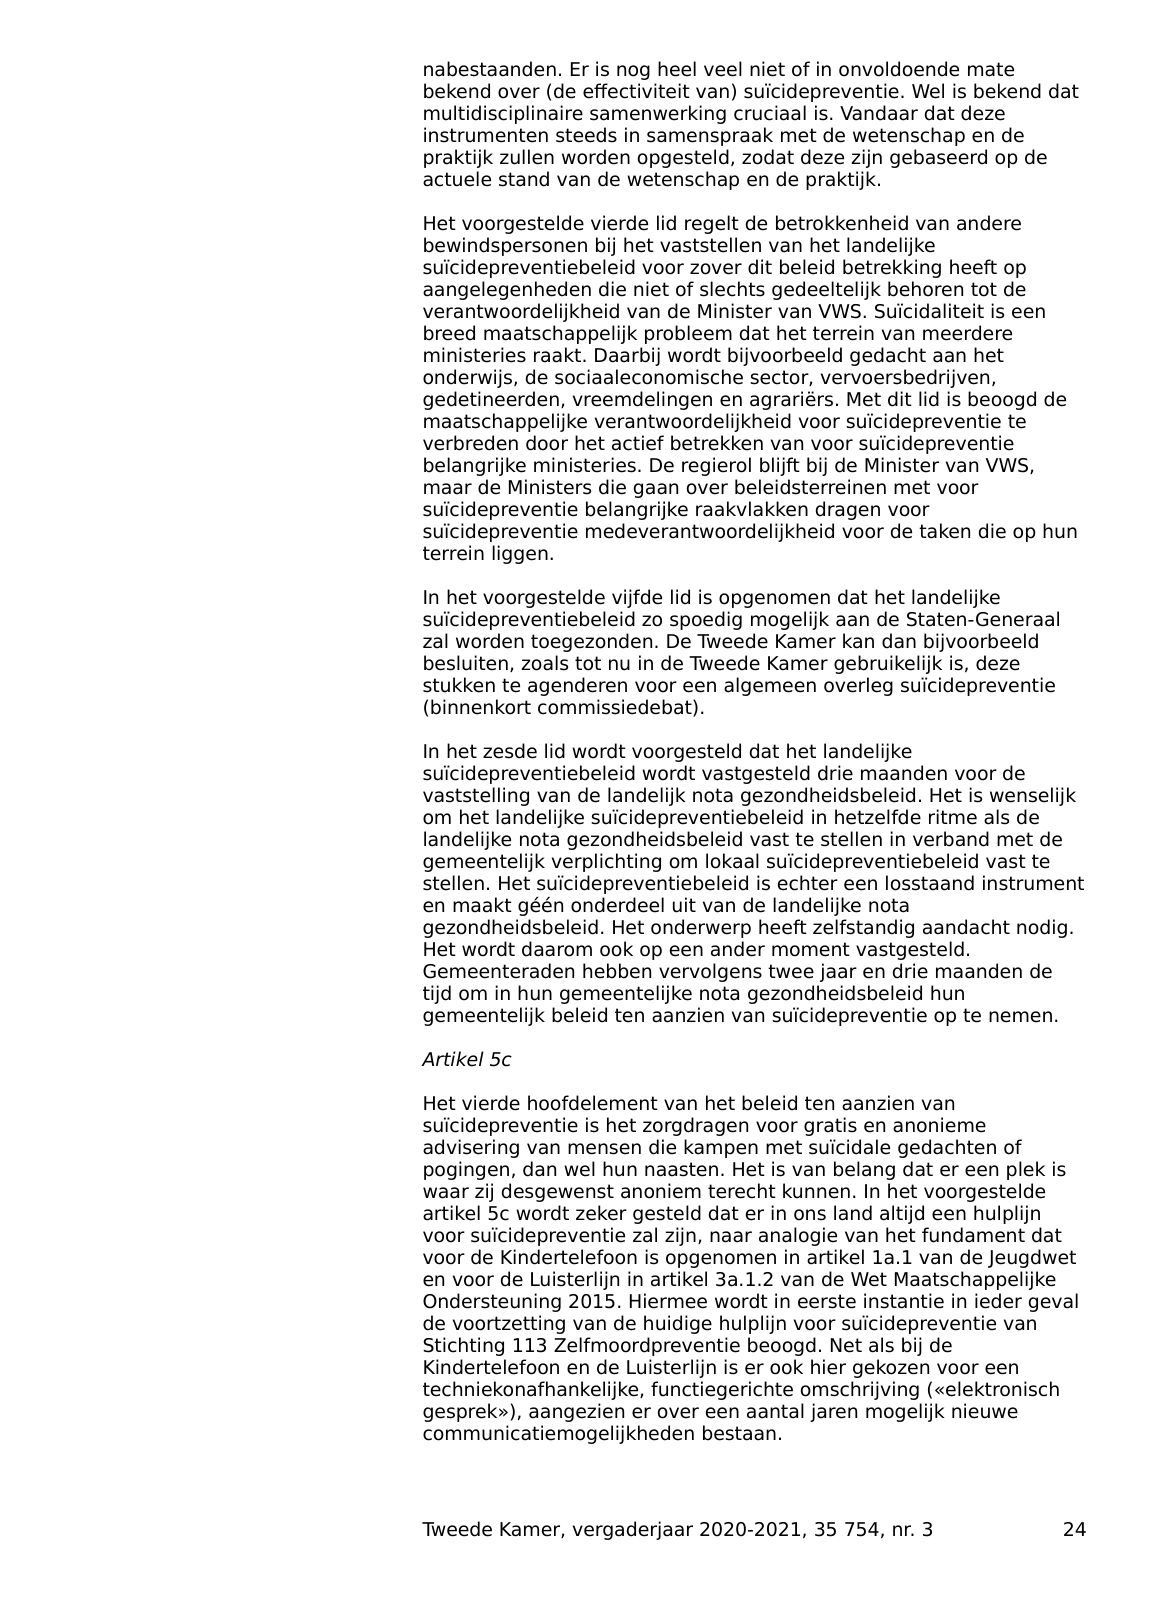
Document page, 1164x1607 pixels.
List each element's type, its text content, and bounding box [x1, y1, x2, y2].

text nabestaanden. Er is nog heel veel niet of in onvoldoende mate bekend over (de effectiviteit van) suïcidepreventie. Wel is bekend dat multidisciplinaire samenwerking cruciaal is. Vandaar dat deze instrumenten steeds in samenspraak met de wetenschap en de praktijk zullen worden opgesteld, zodat deze zijn gebaseerd op de actuele stand van de wetenschap en de praktijk. [422, 59, 1087, 191]
text Het vierde hoofdelement van het beleid ten aanzien van suïcidepreventie is het zorgdragen voor gratis en anonieme advisering van mensen die kampen met suïcidale gedachten of pogingen, dan wel hun naasten. Het is van belang dat er een plek is waar zij desgewenst anoniem terecht kunnen. In het voorgestelde artikel 5c wordt zeker gesteld dat er in ons land altijd een hulplijn voor suïcidepreventie zal zijn, naar analogie van het fundament dat voor de Kindertelefoon is opgenomen in artikel 1a.1 van de Jeugdwet en voor de Luisterlijn in artikel 3a.1.2 van de Wet Maatschappelijke Ondersteuning 2015. Hiermee wordt in eerste instantie in ieder geval de voortzetting van de huidige hulplijn voor suïcidepreventie van Stichting 113 Zelfmoordpreventie beoogd. Net als bij de Kindertelefoon en de Luisterlijn is er ook hier gekozen voor een techniekonafhankelijke, functiegerichte omschrijving («elektronisch gesprek»), aangezien er over een aantal jaren mogelijk nieuwe communicatiemogelijkheden bestaan. [422, 1093, 1087, 1445]
text Het voorgestelde vierde lid regelt de betrokkenheid van andere bewindspersonen bij het vaststellen van het landelijke suïcidepreventiebeleid voor zover dit beleid betrekking heeft op aangelegenheden die niet of slechts gedeeltelijk behoren tot de verantwoordelijkheid van de Minister van VWS. Suïcidaliteit is een breed maatschappelijk probleem dat het terrein van meerdere ministeries raakt. Daarbij wordt bijvoorbeeld gedacht aan het onderwijs, de sociaaleconomische sector, vervoersbedrijven, gedetineerden, vreemdelingen en agrariërs. Met dit lid is beoogd de maatschappelijke verantwoordelijkheid voor suïcidepreventie te verbreden door het actief betrekken van voor suïcidepreventie belangrijke ministeries. De regierol blijft bij de Minister van VWS, maar de Ministers die gaan over beleidsterreinen met voor suïcidepreventie belangrijke raakvlakken dragen voor suïcidepreventie medeverantwoordelijkheid voor de taken die op hun terrein liggen. [422, 213, 1087, 565]
text In het zesde lid wordt voorgesteld dat het landelijke suïcidepreventiebeleid wordt vastgesteld drie maanden voor de vaststelling van de landelijk nota gezondheidsbeleid. Het is wenselijk om het landelijke suïcidepreventiebeleid in hetzelfde ritme als de landelijke nota gezondheidsbeleid vast te stellen in verband met de gemeentelijk verplichting om lokaal suïcidepreventiebeleid vast te stellen. Het suïcidepreventiebeleid is echter een losstaand instrument en maakt géén onderdeel uit van de landelijke nota gezondheidsbeleid. Het onderwerp heeft zelfstandig aandacht nodig. Het wordt daarom ook op een ander moment vastgesteld. Gemeenteraden hebben vervolgens twee jaar en drie maanden de tijd om in hun gemeentelijke nota gezondheidsbeleid hun gemeentelijk beleid ten aanzien van suïcidepreventie op te nemen. [422, 741, 1087, 1027]
text In het voorgestelde vijfde lid is opgenomen dat het landelijke suïcidepreventiebeleid zo spoedig mogelijk aan de Staten-Generaal zal worden toegezonden. De Tweede Kamer kan dan bijvoorbeeld besluiten, zoals tot nu in de Tweede Kamer gebruikelijk is, deze stukken te agenderen voor een algemeen overleg suïcidepreventie (binnenkort commissiedebat). [422, 587, 1087, 719]
subtitle Artikel 5c [422, 1049, 1087, 1071]
